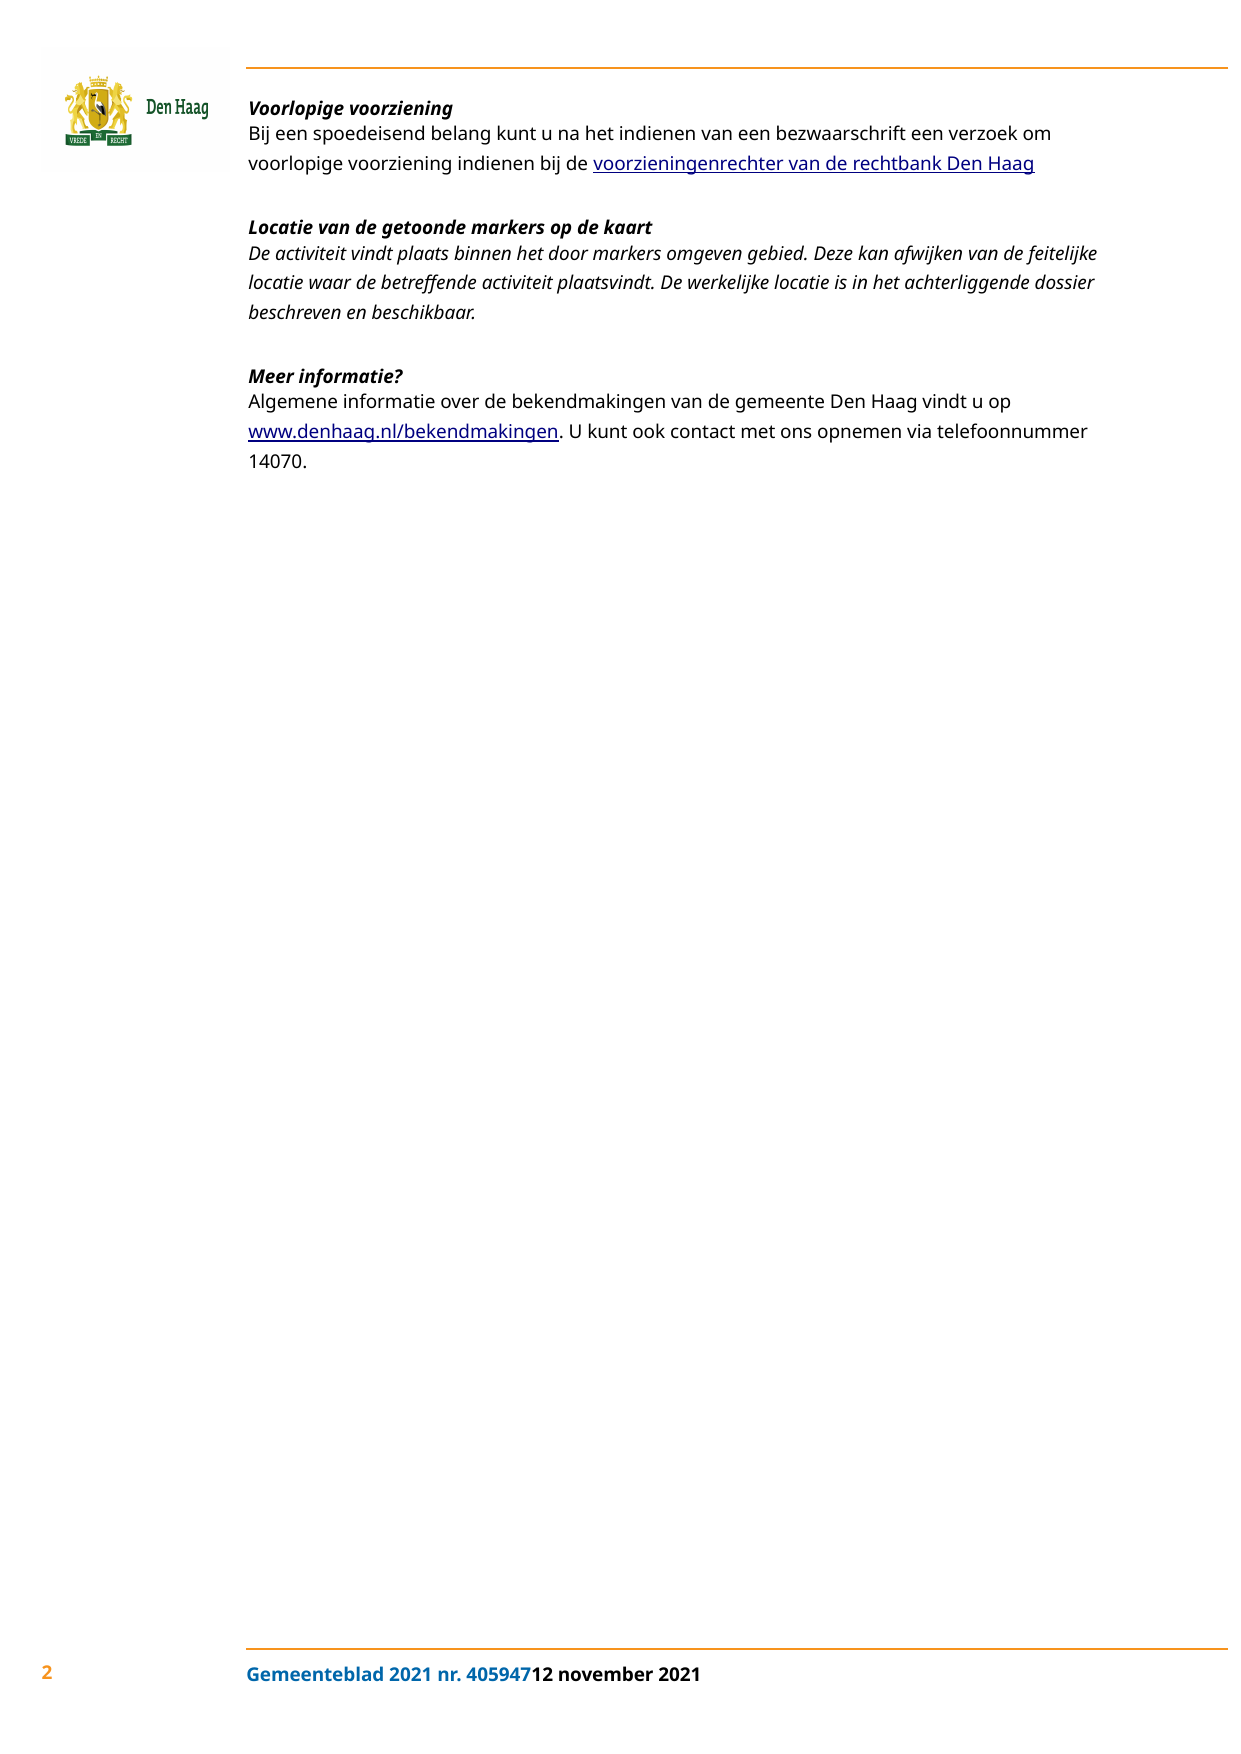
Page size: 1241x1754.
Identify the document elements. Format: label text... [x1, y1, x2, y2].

text Algemene informatie over de bekendmakingen van de gemeente Den Haag vindt u op www.denhaag.nl/bekendmakingen. U kunt ook contact met ons opnemen via telefoonnummer 14070. [248, 389, 1152, 473]
text Meer informatie? [248, 363, 1152, 389]
text Locatie van de getoonde markers op de kaart [248, 214, 1152, 240]
text De activiteit vindt plaats binnen het door markers omgeven gebied. Deze kan afwijken van de feitelijke locatie waar de betreffende activiteit plaatsvindt. De werkelijke locatie is in het achterliggende dossier beschreven en beschikbaar. [248, 240, 1152, 325]
picture [41, 47, 231, 172]
text Bij een spoedeisend belang kunt u na het indienen van een bezwaarschrift een verzoek om voorlopige voorziening indienen bij de voorzieningenrechter van de rechtbank Den Haag [248, 121, 1152, 176]
text Voorlopige voorziening [248, 95, 1152, 121]
